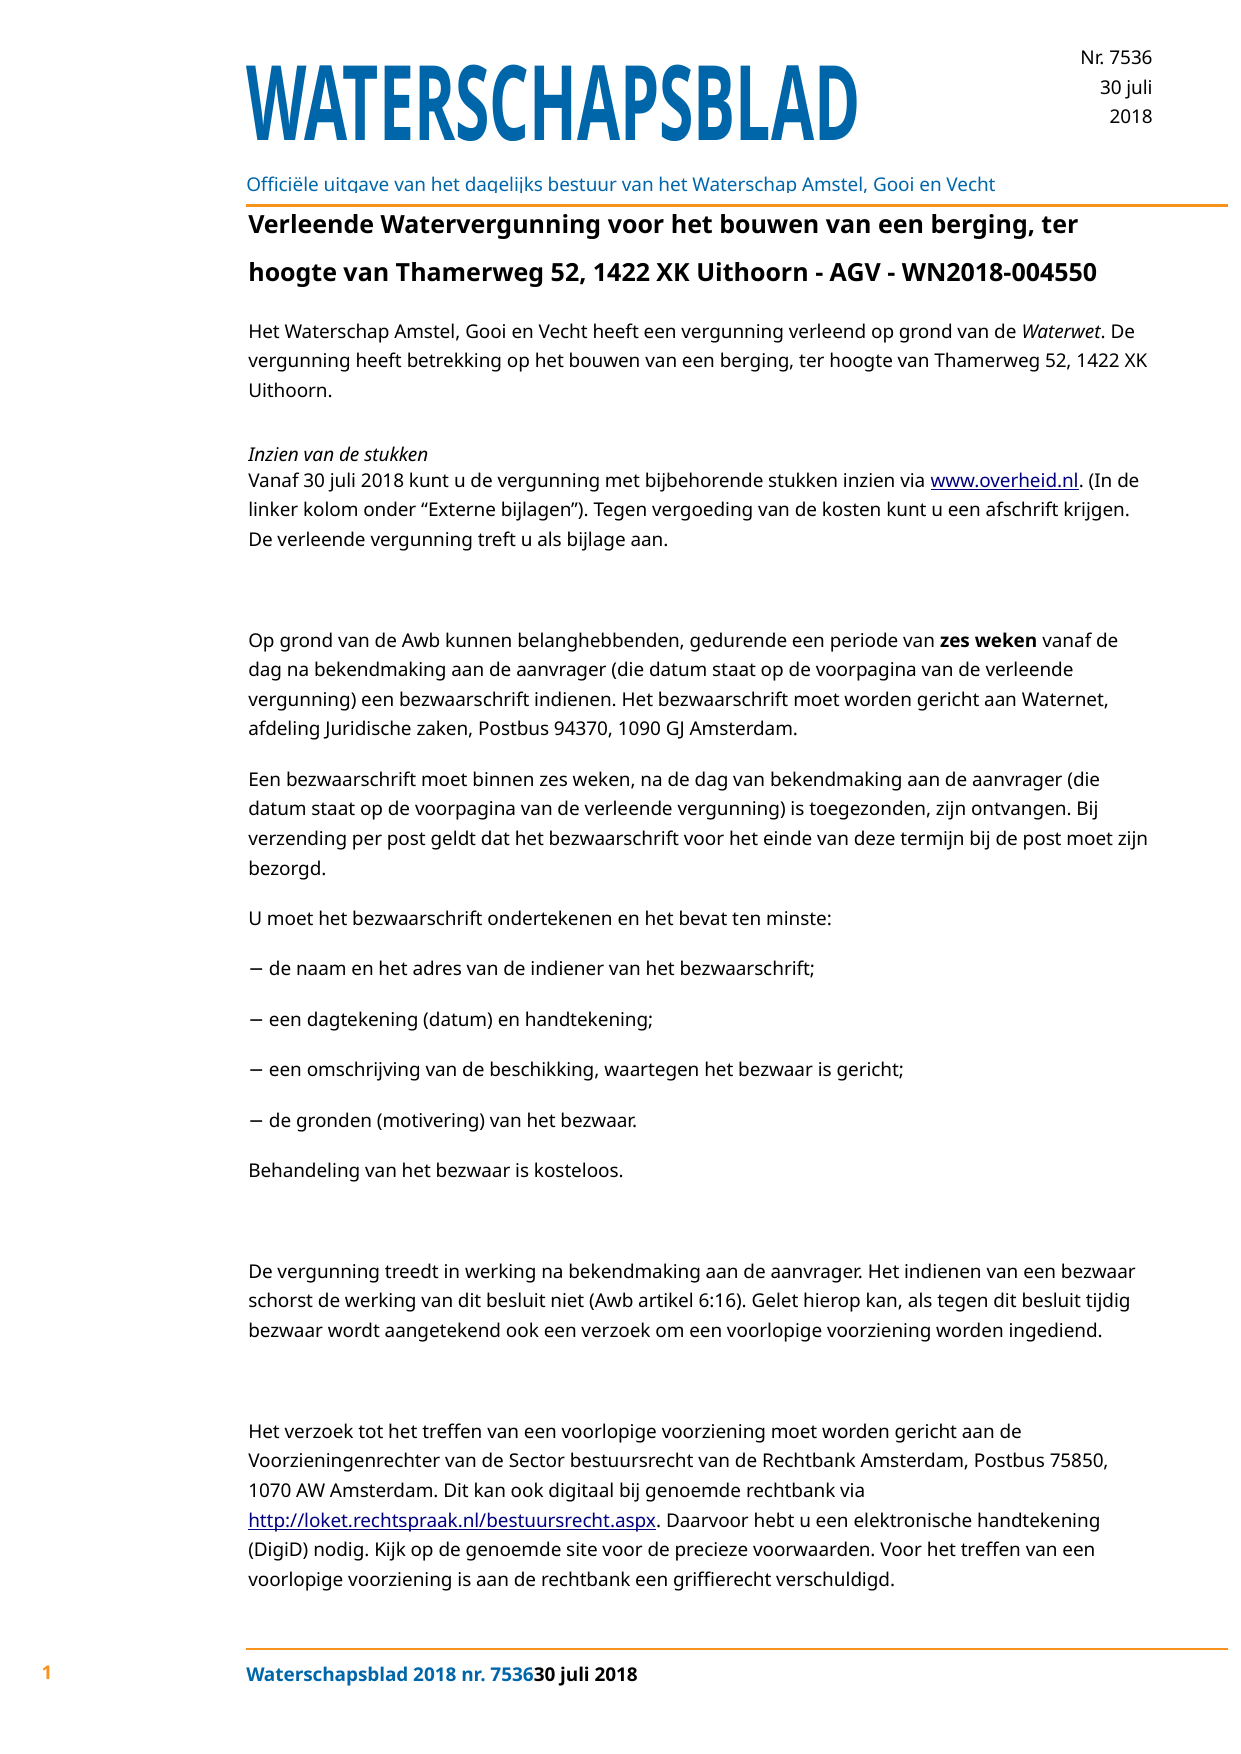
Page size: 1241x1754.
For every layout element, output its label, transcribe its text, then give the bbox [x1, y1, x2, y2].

text − de naam en het adres van de indiener van het bezwaarschrift; [248, 956, 1152, 981]
text Vanaf 30 juli 2018 kunt u de vergunning met bijbehorende stukken inzien via www.overheid.nl. (In de linker kolom onder “Externe bijlagen”). Tegen vergoeding van de kosten kunt u een afschrift krijgen. De verleende vergunning treft u als bijlage aan. [248, 467, 1152, 552]
text Het Waterschap Amstel, Gooi en Vecht heeft een vergunning verleend op grond van de Waterwet. De vergunning heeft betrekking op het bouwen van een berging, ter hoogte van Thamerweg 52, 1422 XK Uithoorn. [248, 318, 1152, 403]
text Een bezwaarschrift moet binnen zes weken, na de dag van bekendmaking aan de aanvrager (die datum staat op de voorpagina van de verleende vergunning) is toegezonden, zijn ontvangen. Bij verzending per post geldt dat het bezwaarschrift voor het einde van deze termijn bij de post moet zijn bezorgd. [248, 766, 1152, 880]
picture [41, 47, 231, 172]
text − een omschrijving van de beschikking, waartegen het bezwaar is gericht; [248, 1056, 1152, 1082]
text Behandeling van het bezwaar is kosteloos. [248, 1157, 1152, 1183]
text − een dagtekening (datum) en handtekening; [248, 1006, 1152, 1032]
text Inzien van de stukken [248, 441, 1152, 467]
text U moet het bezwaarschrift ondertekenen en het bevat ten minste: [248, 905, 1152, 931]
text Het verzoek tot het treffen van een voorlopige voorziening moet worden gericht aan de Voorzieningenrechter van de Sector bestuursrecht van de Rechtbank Amsterdam, Postbus 75850, 1070 AW Amsterdam. Dit kan ook digitaal bij genoemde rechtbank via http://loket.rechtspraak.nl/bestuursrecht.aspx. Daarvoor hebt u een elektronische handtekening (DigiD) nodig. Kijk op de genoemde site voor de precieze voorwaarden. Voor het treffen van een voorlopige voorziening is aan de rechtbank een griffierecht verschuldigd. [248, 1418, 1152, 1592]
text De vergunning treedt in werking na bekendmaking aan de aanvrager. Het indienen van een bezwaar schorst de werking van dit besluit niet (Awb artikel 6:16). Gelet hierop kan, als tegen dit besluit tijdig bezwaar wordt aangetekend ook een verzoek om een voorlopige voorziening worden ingediend. [248, 1258, 1152, 1343]
text Verleende Watervergunning voor het bouwen van een berging, ter hoogte van Thamerweg 52, 1422 XK Uithoorn - AGV - WN2018-004550 [248, 207, 1152, 288]
text − de gronden (motivering) van het bezwaar. [248, 1107, 1152, 1132]
text Op grond van de Awb kunnen belanghebbenden, gedurende een periode van zes weken vanaf de dag na bekendmaking aan de aanvrager (die datum staat op de voorpagina van de verleende vergunning) een bezwaarschrift indienen. Het bezwaarschrift moet worden gericht aan Waternet, afdeling Juridische zaken, Postbus 94370, 1090 GJ Amsterdam. [248, 627, 1152, 741]
